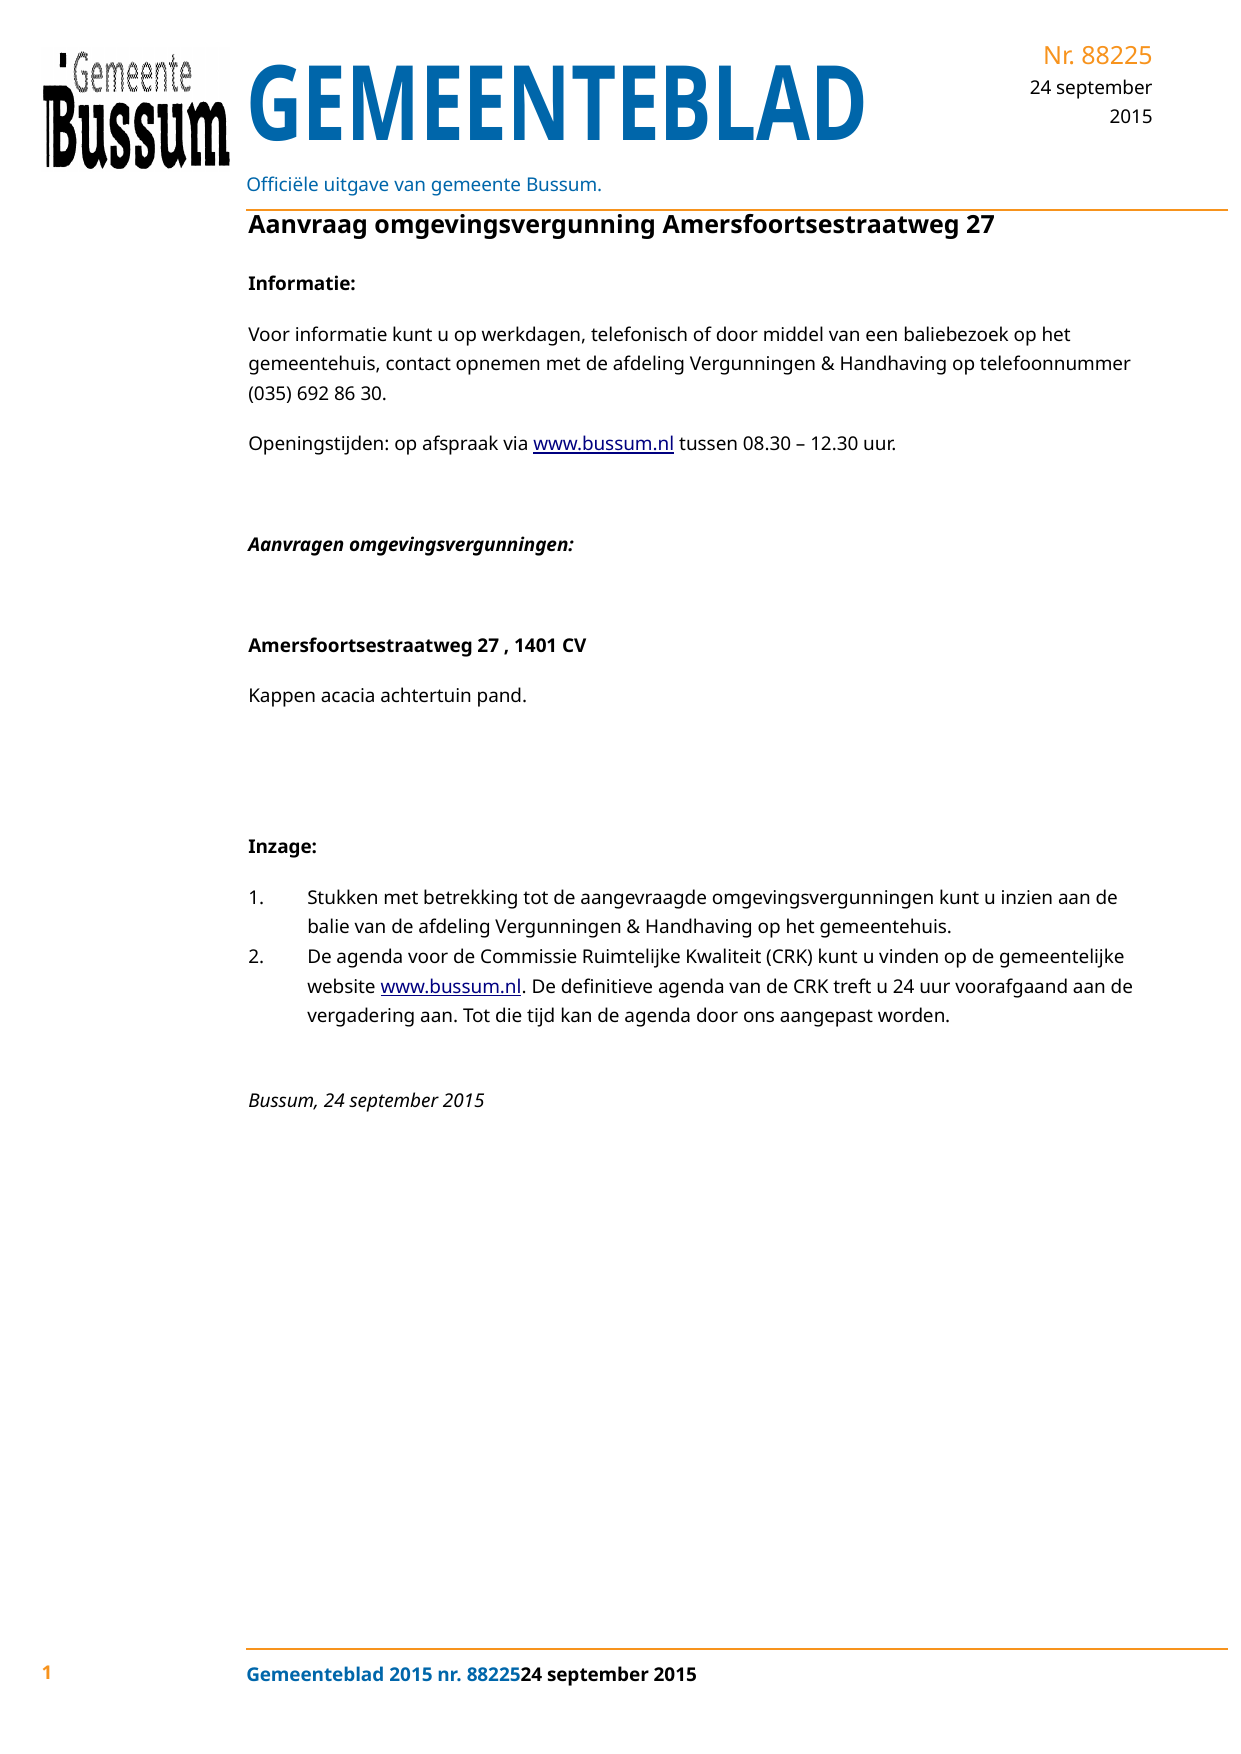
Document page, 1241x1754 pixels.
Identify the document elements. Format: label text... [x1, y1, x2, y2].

text Inzage: [248, 834, 1152, 859]
picture [41, 47, 231, 172]
text Kappen acacia achtertuin pand. [248, 682, 1152, 708]
text Voor informatie kunt u op werkdagen, telefonisch of door middel van een baliebezoek op het gemeentehuis, contact opnemen met de afdeling Vergunningen & Handhaving op telefoonnummer (035) 692 86 30. [248, 321, 1152, 406]
text Informatie: [248, 270, 1152, 296]
list De agenda voor de Commissie Ruimtelijke Kwaliteit (CRK) kunt u vinden op de gemeentelijke website www.bussum.nl. De definitieve agenda van de CRK treft u 24 uur voorafgaand aan de vergadering aan. Tot die tijd kan de agenda door ons aangepast worden. [248, 943, 1152, 1028]
text Bussum, 24 september 2015 [248, 1087, 1152, 1113]
text Openingstijden: op afspraak via www.bussum.nl tussen 08.30 – 12.30 uur. [248, 430, 1152, 456]
text Aanvraag omgevingsvergunning Amersfoortsestraatweg 27 [248, 211, 1152, 241]
text Aanvragen omgevingsvergunningen: [248, 531, 1152, 557]
list Stukken met betrekking tot de aangevraagde omgevingsvergunningen kunt u inzien aan de balie van de afdeling Vergunningen & Handhaving op het gemeentehuis. [248, 884, 1152, 939]
text Amersfoortsestraatweg 27 , 1401 CV [248, 632, 1152, 658]
